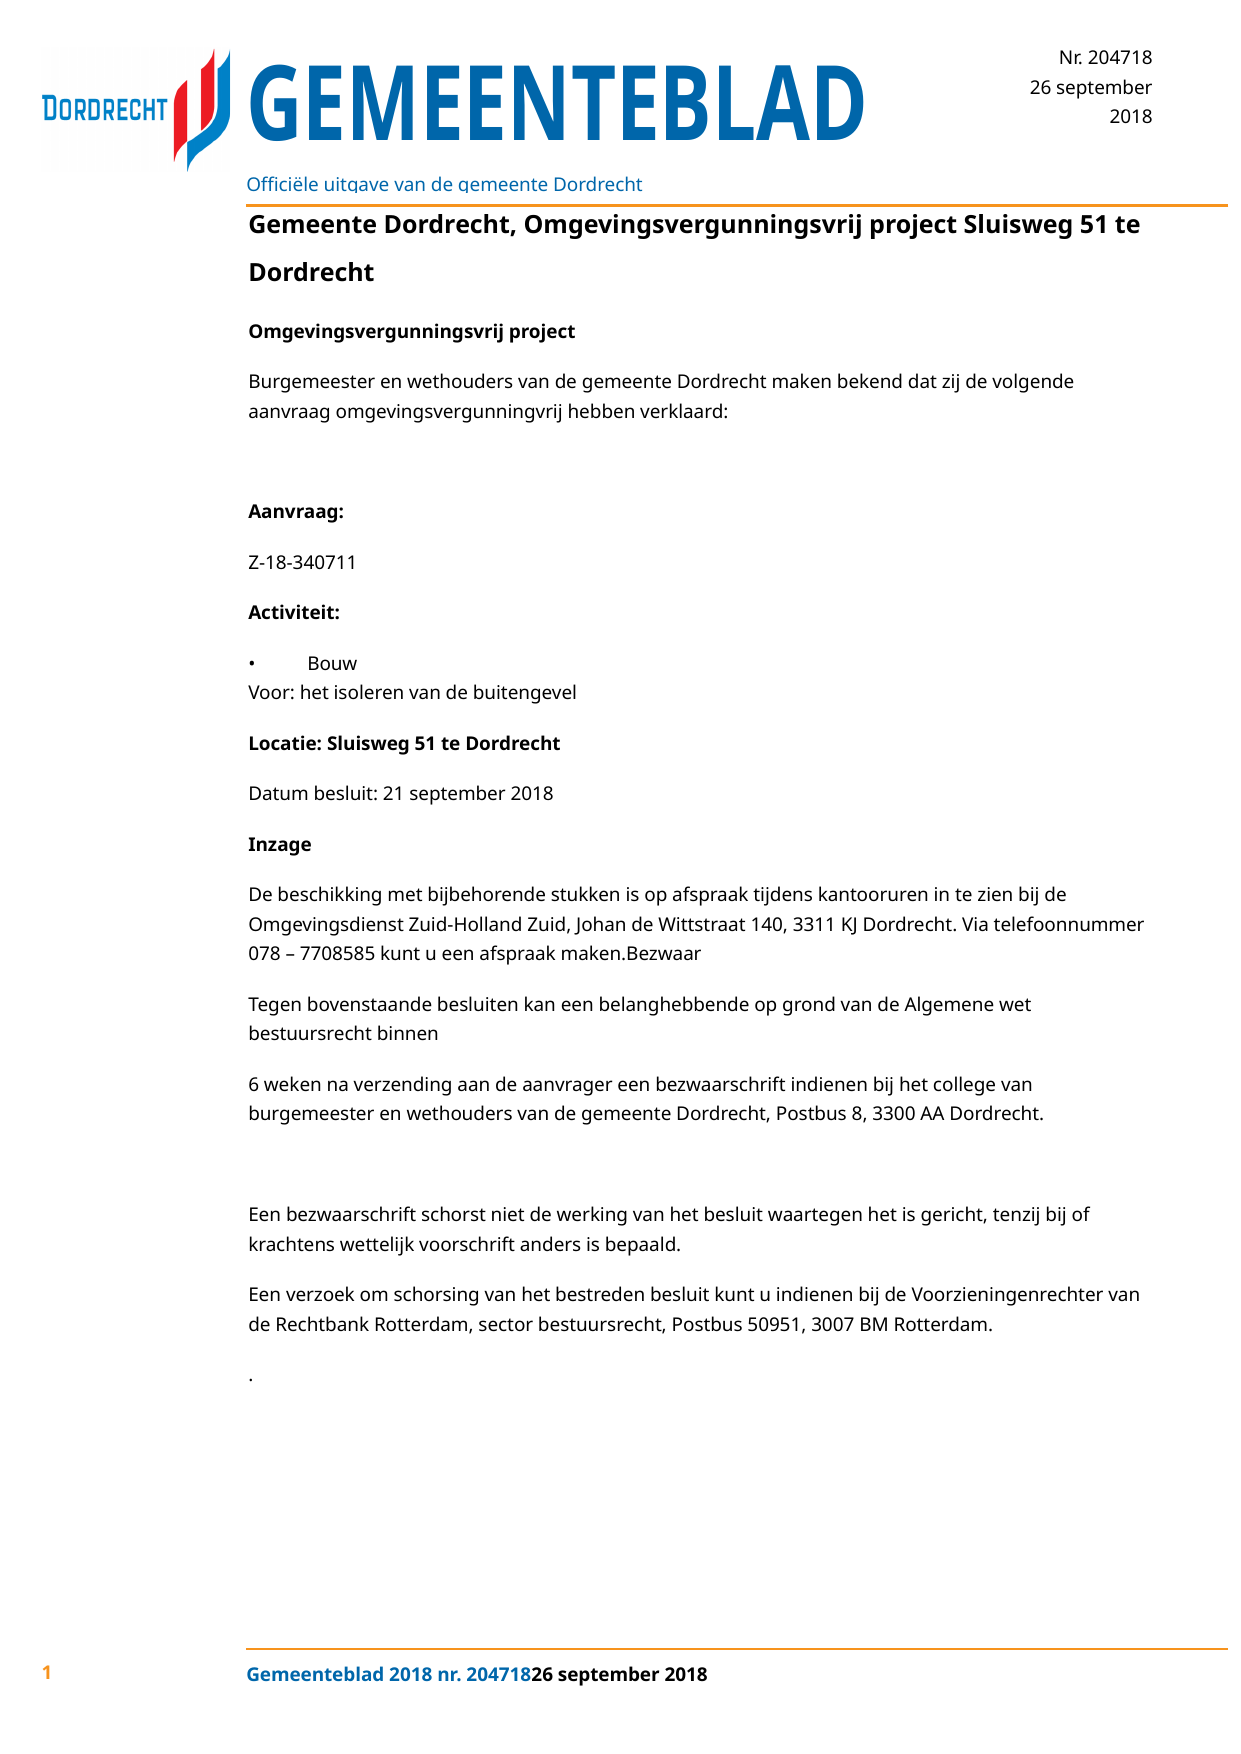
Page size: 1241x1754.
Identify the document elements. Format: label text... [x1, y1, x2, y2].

text Inzage [248, 831, 1152, 857]
text Locatie: Sluisweg 51 te Dordrecht [248, 730, 1152, 756]
text Tegen bovenstaande besluiten kan een belanghebbende op grond van de Algemene wet bestuursrecht binnen [248, 991, 1152, 1046]
list Bouw [248, 650, 1152, 676]
text Activiteit: [248, 599, 1152, 625]
text . [248, 1361, 1152, 1387]
text 6 weken na verzending aan de aanvrager een bezwaarschrift indienen bij het college van burgemeester en wethouders van de gemeente Dordrecht, Postbus 8, 3300 AA Dordrecht. [248, 1071, 1152, 1126]
picture [41, 47, 231, 172]
text De beschikking met bijbehorende stukken is op afspraak tijdens kantooruren in te zien bij de Omgevingsdienst Zuid-Holland Zuid, Johan de Wittstraat 140, 3311 KJ Dordrecht. Via telefoonnummer 078 – 7708585 kunt u een afspraak maken.Bezwaar [248, 881, 1152, 966]
text Gemeente Dordrecht, Omgevingsvergunningsvrij project Sluisweg 51 te Dordrecht [248, 207, 1152, 288]
text Een bezwaarschrift schorst niet de werking van het besluit waartegen het is gericht, tenzij bij of krachtens wettelijk voorschrift anders is bepaald. [248, 1201, 1152, 1257]
text Datum besluit: 21 september 2018 [248, 780, 1152, 806]
text Z-18-340711 [248, 549, 1152, 575]
text Voor: het isoleren van de buitengevel [248, 679, 1152, 705]
text Een verzoek om schorsing van het bestreden besluit kunt u indienen bij de Voorzieningenrechter van de Rechtbank Rotterdam, sector bestuursrecht, Postbus 50951, 3007 BM Rotterdam. [248, 1281, 1152, 1337]
text Omgevingsvergunningsvrij project [248, 318, 1152, 344]
text Aanvraag: [248, 499, 1152, 524]
text Burgemeester en wethouders van de gemeente Dordrecht maken bekend dat zij de volgende aanvraag omgevingsvergunningvrij hebben verklaard: [248, 368, 1152, 424]
